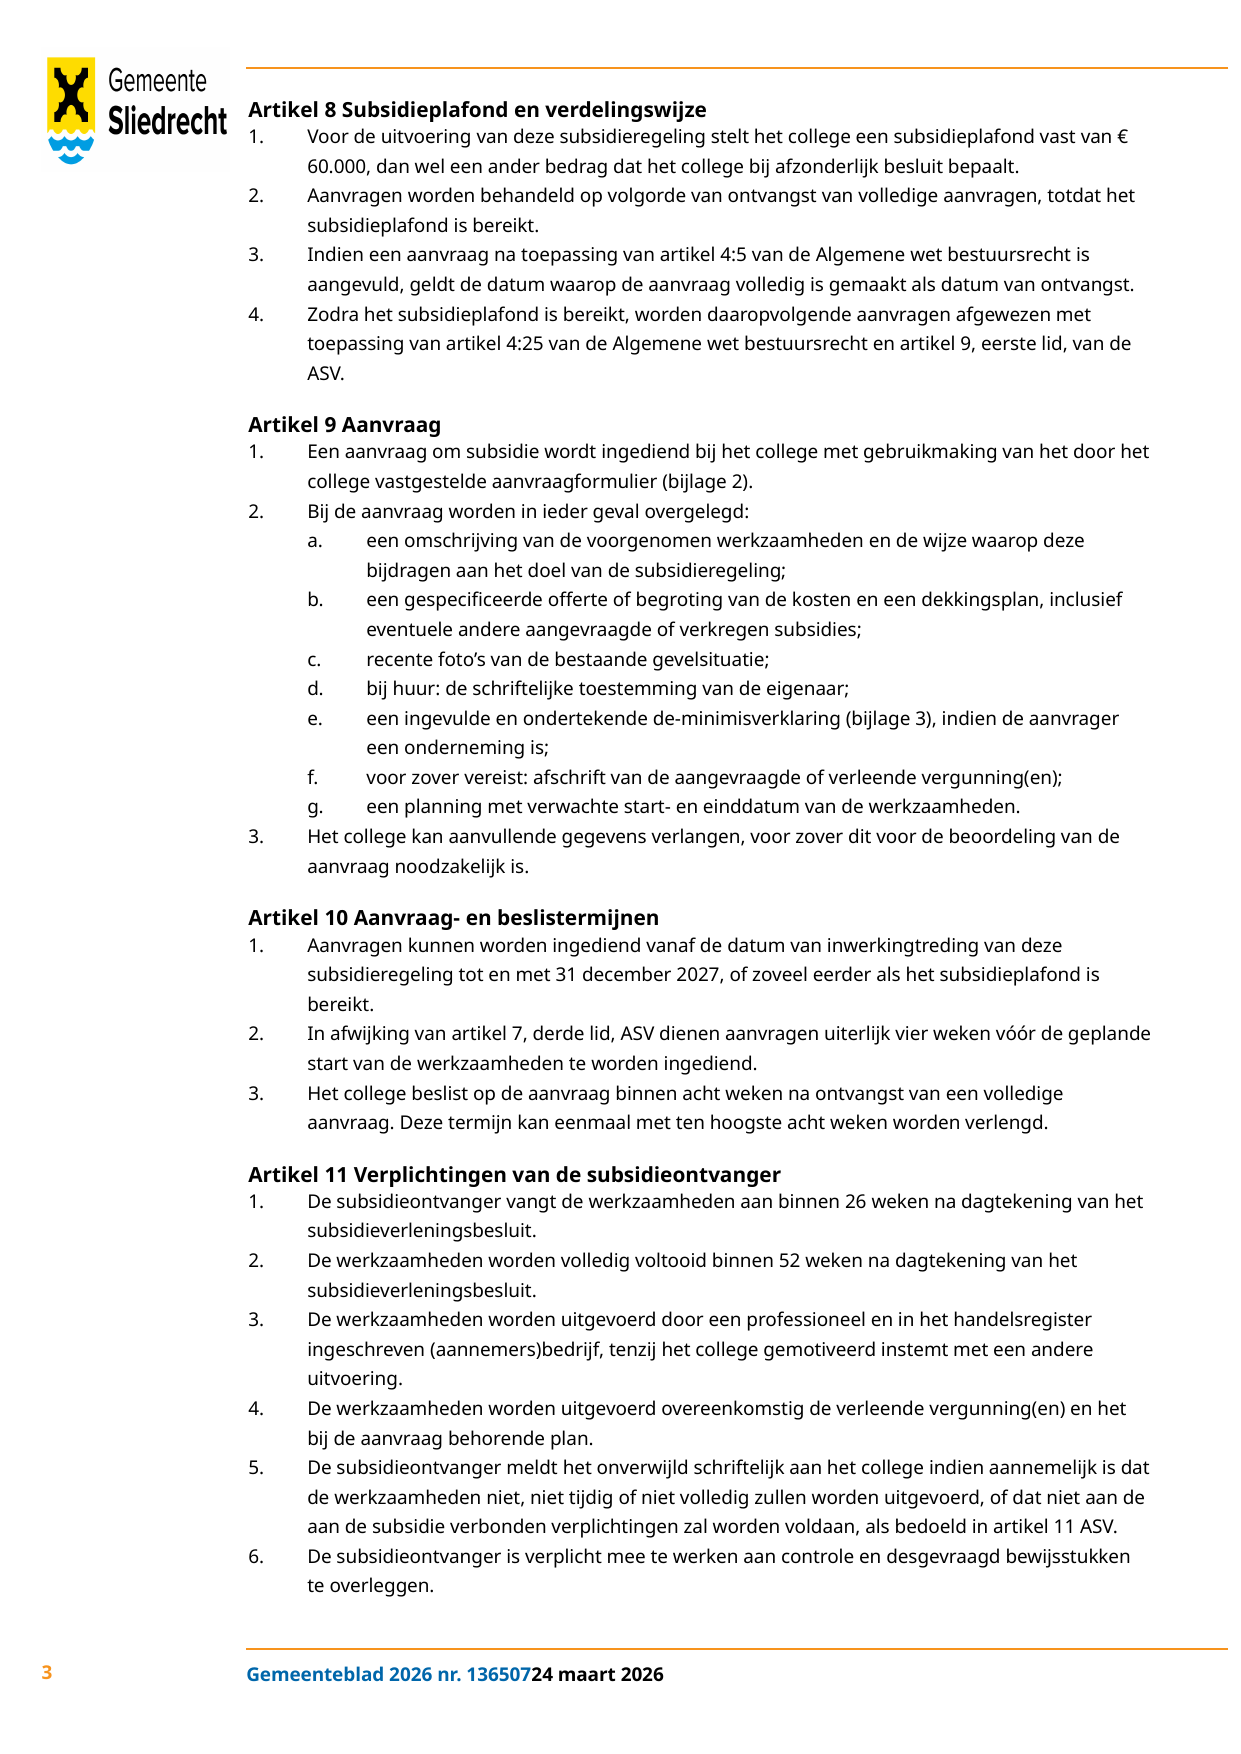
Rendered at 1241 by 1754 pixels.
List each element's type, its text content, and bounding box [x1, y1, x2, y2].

text Artikel 8 Subsidieplafond en verdelingswijze [248, 95, 1152, 123]
list De subsidieontvanger is verplicht mee te werken aan controle en desgevraagd bewijsstukken te overleggen. [248, 1543, 1152, 1598]
list De werkzaamheden worden uitgevoerd door een professioneel en in het handelsregister ingeschreven (aannemers)bedrijf, tenzij het college gemotiveerd instemt met een andere uitvoering. [248, 1306, 1152, 1391]
list Het college kan aanvullende gegevens verlangen, voor zover dit voor de beoordeling van de aanvraag noodzakelijk is. [248, 823, 1152, 879]
list een planning met verwachte start- en einddatum van de werkzaamheden. [307, 794, 1152, 819]
list De subsidieontvanger meldt het onverwijld schriftelijk aan het college indien aannemelijk is dat de werkzaamheden niet, niet tijdig of niet volledig zullen worden uitgevoerd, of dat niet aan de aan de subsidie verbonden verplichtingen zal worden voldaan, als bedoeld in artikel 11 ASV. [248, 1454, 1152, 1539]
list In afwijking van artikel 7, derde lid, ASV dienen aanvragen uiterlijk vier weken vóór de geplande start van de werkzaamheden te worden ingediend. [248, 1021, 1152, 1076]
list Het college beslist op de aanvraag binnen acht weken na ontvangst van een volledige aanvraag. Deze termijn kan eenmaal met ten hoogste acht weken worden verlengd. [248, 1080, 1152, 1135]
list Zodra het subsidieplafond is bereikt, worden daaropvolgende aanvragen afgewezen met toepassing van artikel 4:25 van de Algemene wet bestuursrecht en artikel 9, eerste lid, van de ASV. [248, 301, 1152, 386]
list voor zover vereist: afschrift van de aangevraagde of verleende vergunning(en); [307, 764, 1152, 790]
list recente foto’s van de bestaande gevelsituatie; [307, 646, 1152, 672]
list Aanvragen kunnen worden ingediend vanaf de datum van inwerkingtreding van deze subsidieregeling tot en met 31 december 2027, of zoveel eerder als het subsidieplafond is bereikt. [248, 932, 1152, 1017]
list De werkzaamheden worden volledig voltooid binnen 52 weken na dagtekening van het subsidieverleningsbesluit. [248, 1247, 1152, 1303]
list Aanvragen worden behandeld op volgorde van ontvangst van volledige aanvragen, totdat het subsidieplafond is bereikt. [248, 182, 1152, 238]
list Indien een aanvraag na toepassing van artikel 4:5 van de Algemene wet bestuursrecht is aangevuld, geldt de datum waarop de aanvraag volledig is gemaakt als datum van ontvangst. [248, 242, 1152, 297]
text Artikel 9 Aanvraag [248, 410, 1152, 439]
list een gespecificeerde offerte of begroting van de kosten en een dekkingsplan, inclusief eventuele andere aangevraagde of verkregen subsidies; [307, 587, 1152, 642]
list De subsidieontvanger vangt de werkzaamheden aan binnen 26 weken na dagtekening van het subsidieverleningsbesluit. [248, 1188, 1152, 1243]
list bij huur: de schriftelijke toestemming van de eigenaar; [307, 675, 1152, 701]
list een ingevulde en ondertekende de-minimisverklaring (bijlage 3), indien de aanvrager een onderneming is; [307, 705, 1152, 760]
list De werkzaamheden worden uitgevoerd overeenkomstig de verleende vergunning(en) en het bij de aanvraag behorende plan. [248, 1395, 1152, 1451]
list een omschrijving van de voorgenomen werkzaamheden en de wijze waarop deze bijdragen aan het doel van de subsidieregeling; [307, 527, 1152, 583]
list Voor de uitvoering van deze subsidieregeling stelt het college een subsidieplafond vast van € 60.000, dan wel een ander bedrag dat het college bij afzonderlijk besluit bepaalt. [248, 123, 1152, 178]
text Artikel 10 Aanvraag- en beslistermijnen [248, 903, 1152, 932]
text Artikel 11 Verplichtingen van de subsidieontvanger [248, 1160, 1152, 1188]
picture [41, 47, 231, 172]
list Bij de aanvraag worden in ieder geval overgelegd: [248, 498, 1152, 524]
list Een aanvraag om subsidie wordt ingediend bij het college met gebruikmaking van het door het college vastgestelde aanvraagformulier (bijlage 2). [248, 439, 1152, 494]
